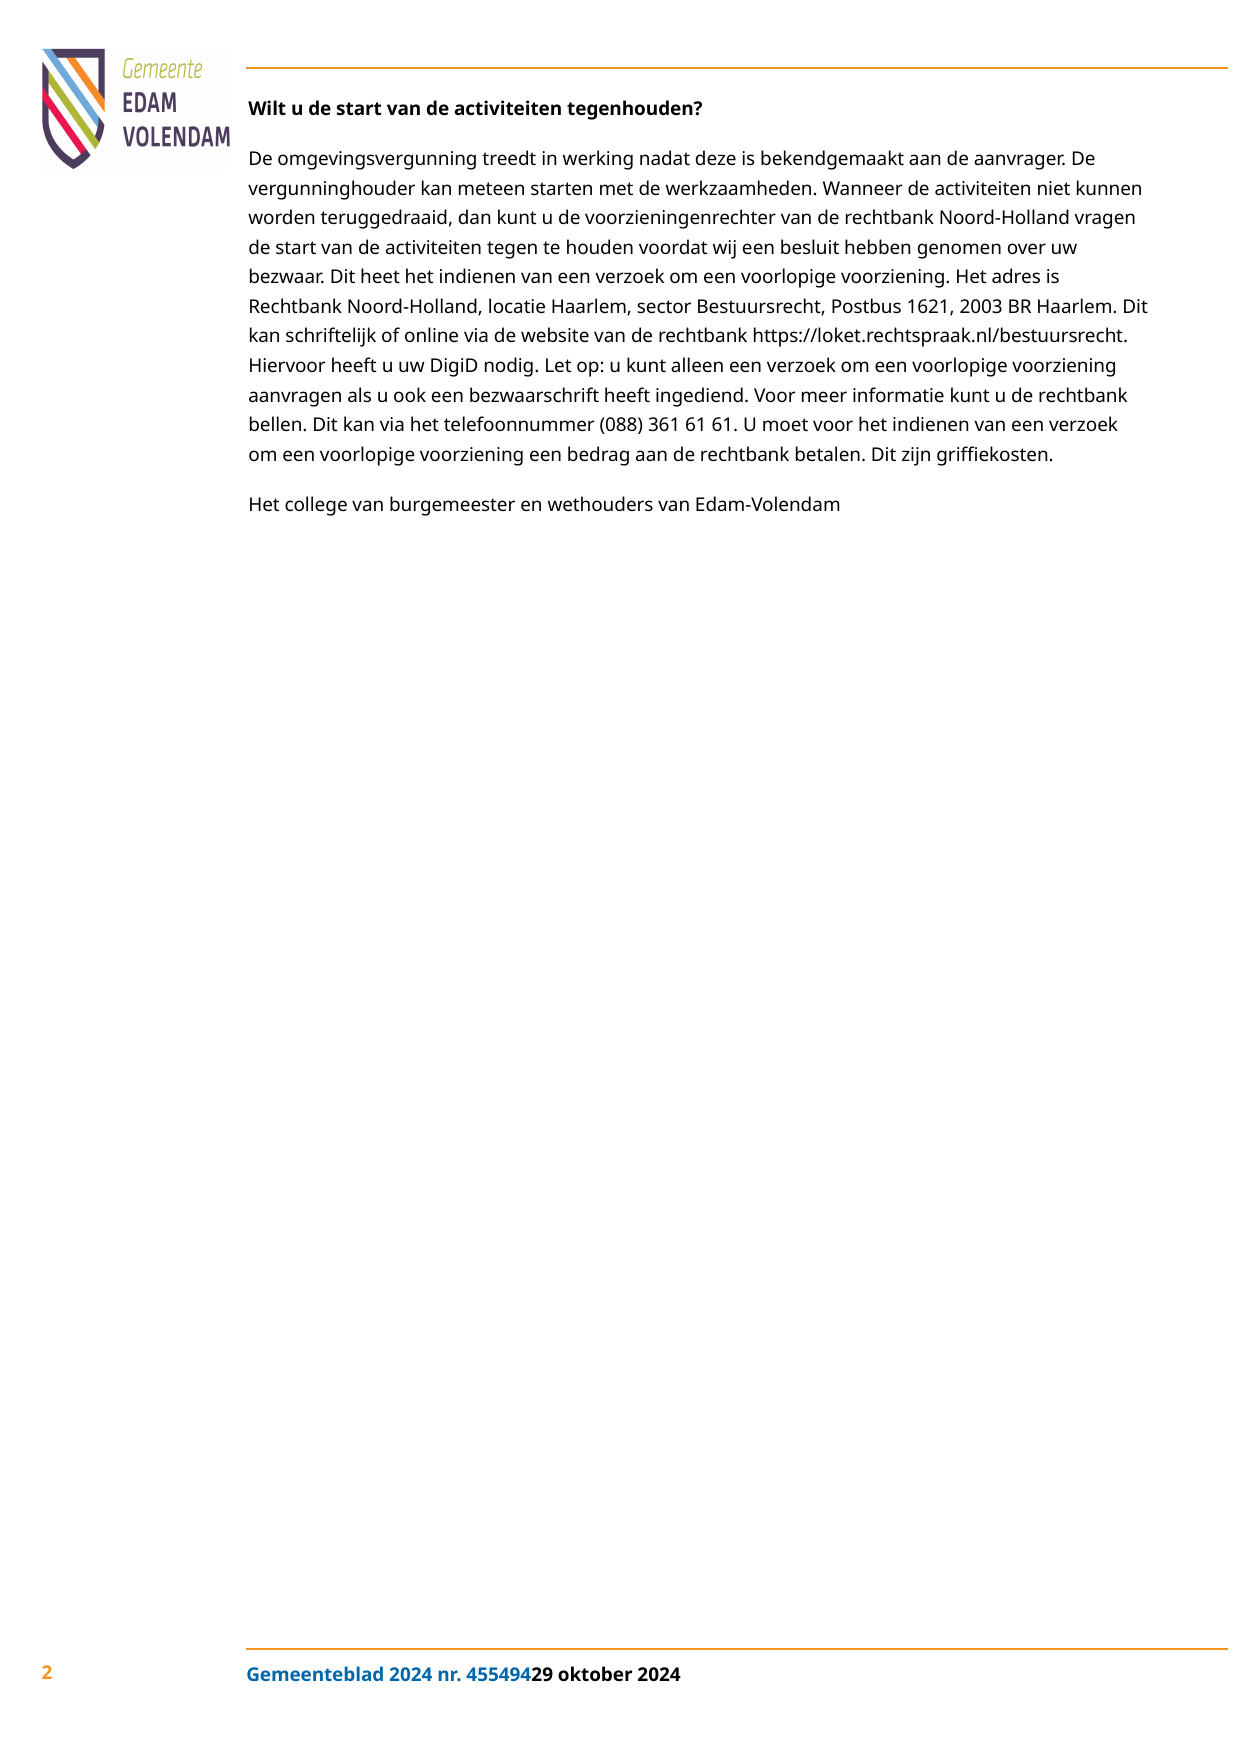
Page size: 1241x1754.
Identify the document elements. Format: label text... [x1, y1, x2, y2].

text De omgevingsvergunning treedt in werking nadat deze is bekendgemaakt aan de aanvrager. De vergunninghouder kan meteen starten met de werkzaamheden. Wanneer de activiteiten niet kunnen worden teruggedraaid, dan kunt u de voorzieningenrechter van de rechtbank Noord-Holland vragen de start van de activiteiten tegen te houden voordat wij een besluit hebben genomen over uw bezwaar. Dit heet het indienen van een verzoek om een voorlopige voorziening. Het adres is Rechtbank Noord-Holland, locatie Haarlem, sector Bestuursrecht, Postbus 1621, 2003 BR Haarlem. Dit kan schriftelijk of online via de website van de rechtbank https://loket.rechtspraak.nl/bestuursrecht. Hiervoor heeft u uw DigiD nodig. Let op: u kunt alleen een verzoek om een voorlopige voorziening aanvragen als u ook een bezwaarschrift heeft ingediend. Voor meer informatie kunt u de rechtbank bellen. Dit kan via het telefoonnummer (088) 361 61 61. U moet voor het indienen van een verzoek om een voorlopige voorziening een bedrag aan de rechtbank betalen. Dit zijn griffiekosten. [248, 145, 1152, 467]
text Wilt u de start van de activiteiten tegenhouden? [248, 95, 1152, 121]
picture [41, 47, 231, 172]
text Het college van burgemeester en wethouders van Edam-Volendam [248, 491, 1152, 517]
